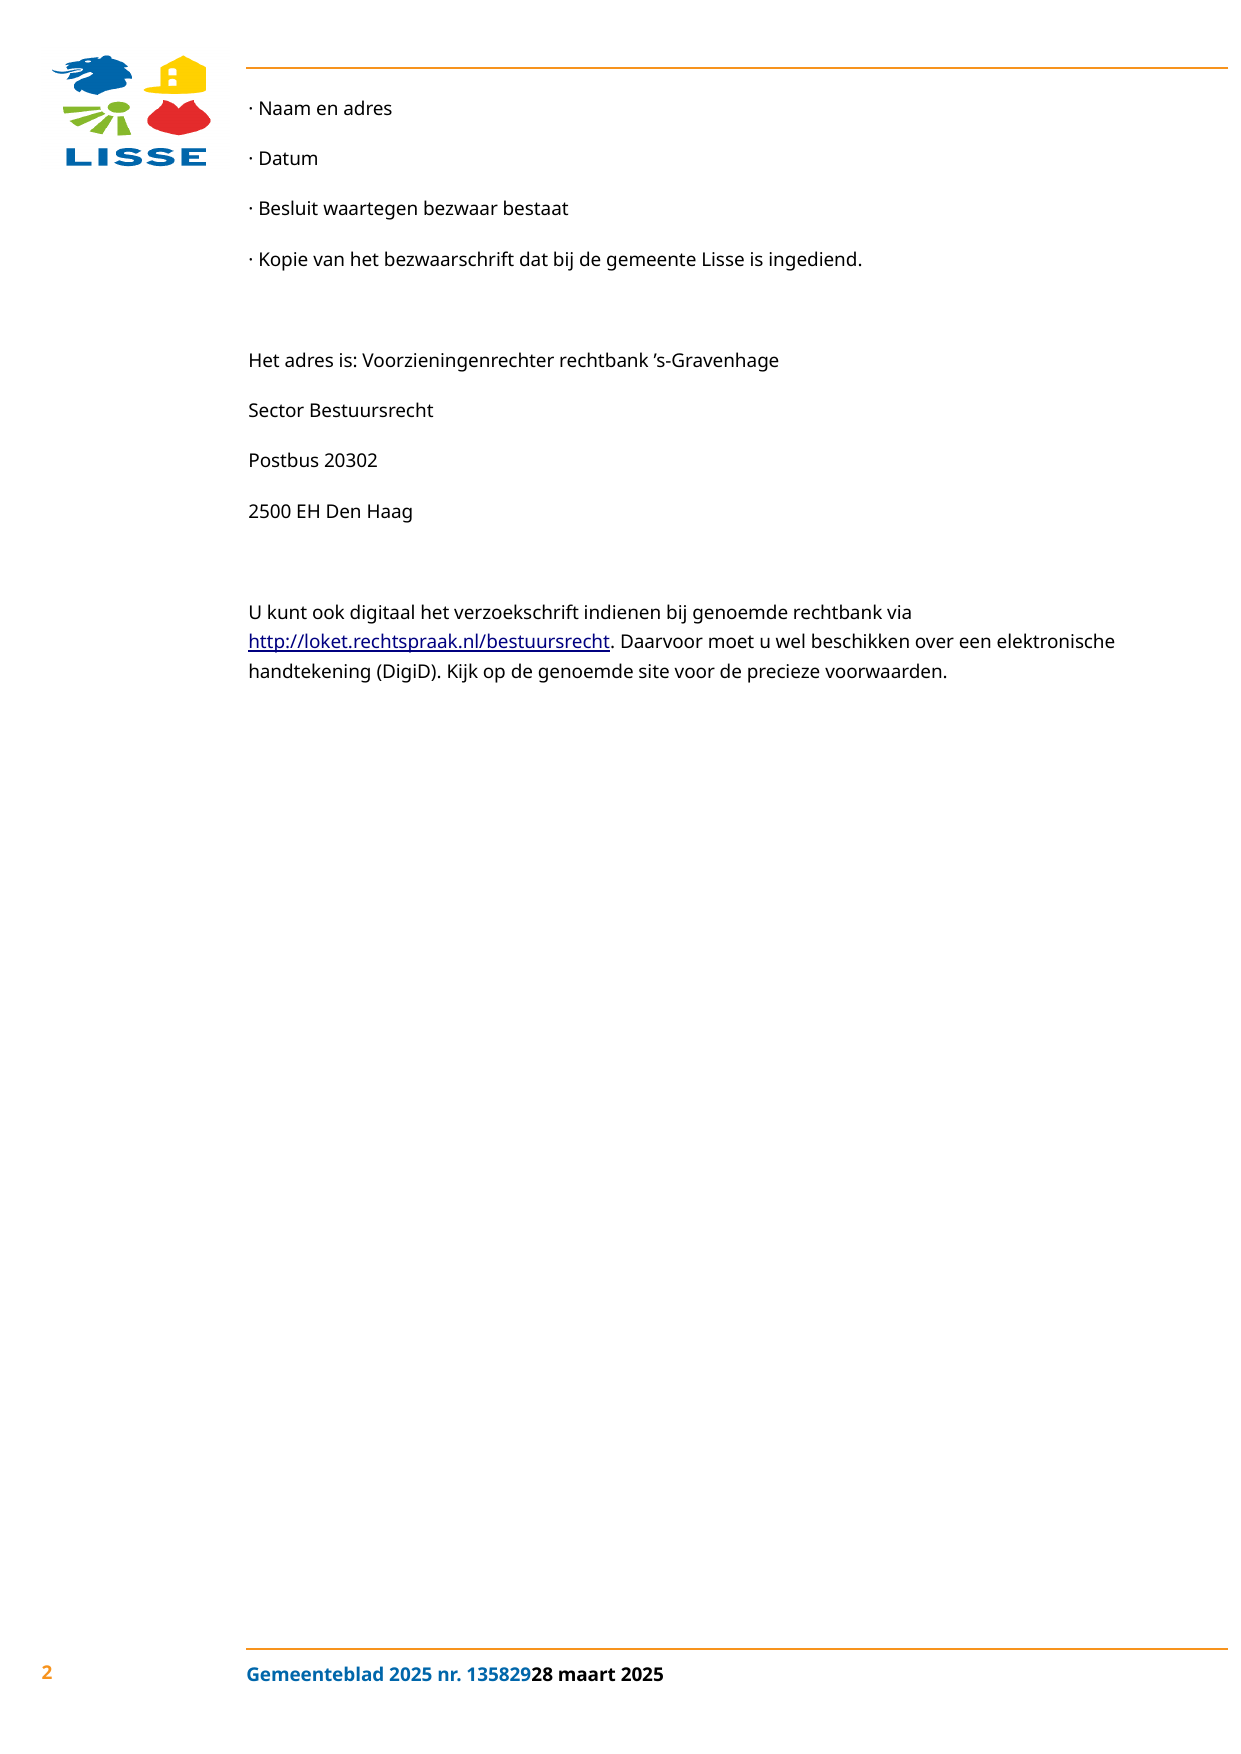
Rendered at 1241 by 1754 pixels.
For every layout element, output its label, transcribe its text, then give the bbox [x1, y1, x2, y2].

text · Kopie van het bezwaarschrift dat bij de gemeente Lisse is ingediend. [248, 246, 1152, 272]
text · Datum [248, 145, 1152, 171]
text Sector Bestuursrecht [248, 397, 1152, 423]
picture [41, 47, 231, 172]
text 2500 EH Den Haag [248, 498, 1152, 524]
text Postbus 20302 [248, 448, 1152, 473]
text Het adres is: Voorzieningenrechter rechtbank ’s-Gravenhage [248, 347, 1152, 373]
text U kunt ook digitaal het verzoekschrift indienen bij genoemde rechtbank via http://loket.rechtspraak.nl/bestuursrecht. Daarvoor moet u wel beschikken over een elektronische handtekening (DigiD). Kijk op de genoemde site voor de precieze voorwaarden. [248, 599, 1152, 684]
text · Besluit waartegen bezwaar bestaat [248, 196, 1152, 221]
text · Naam en adres [248, 95, 1152, 121]
